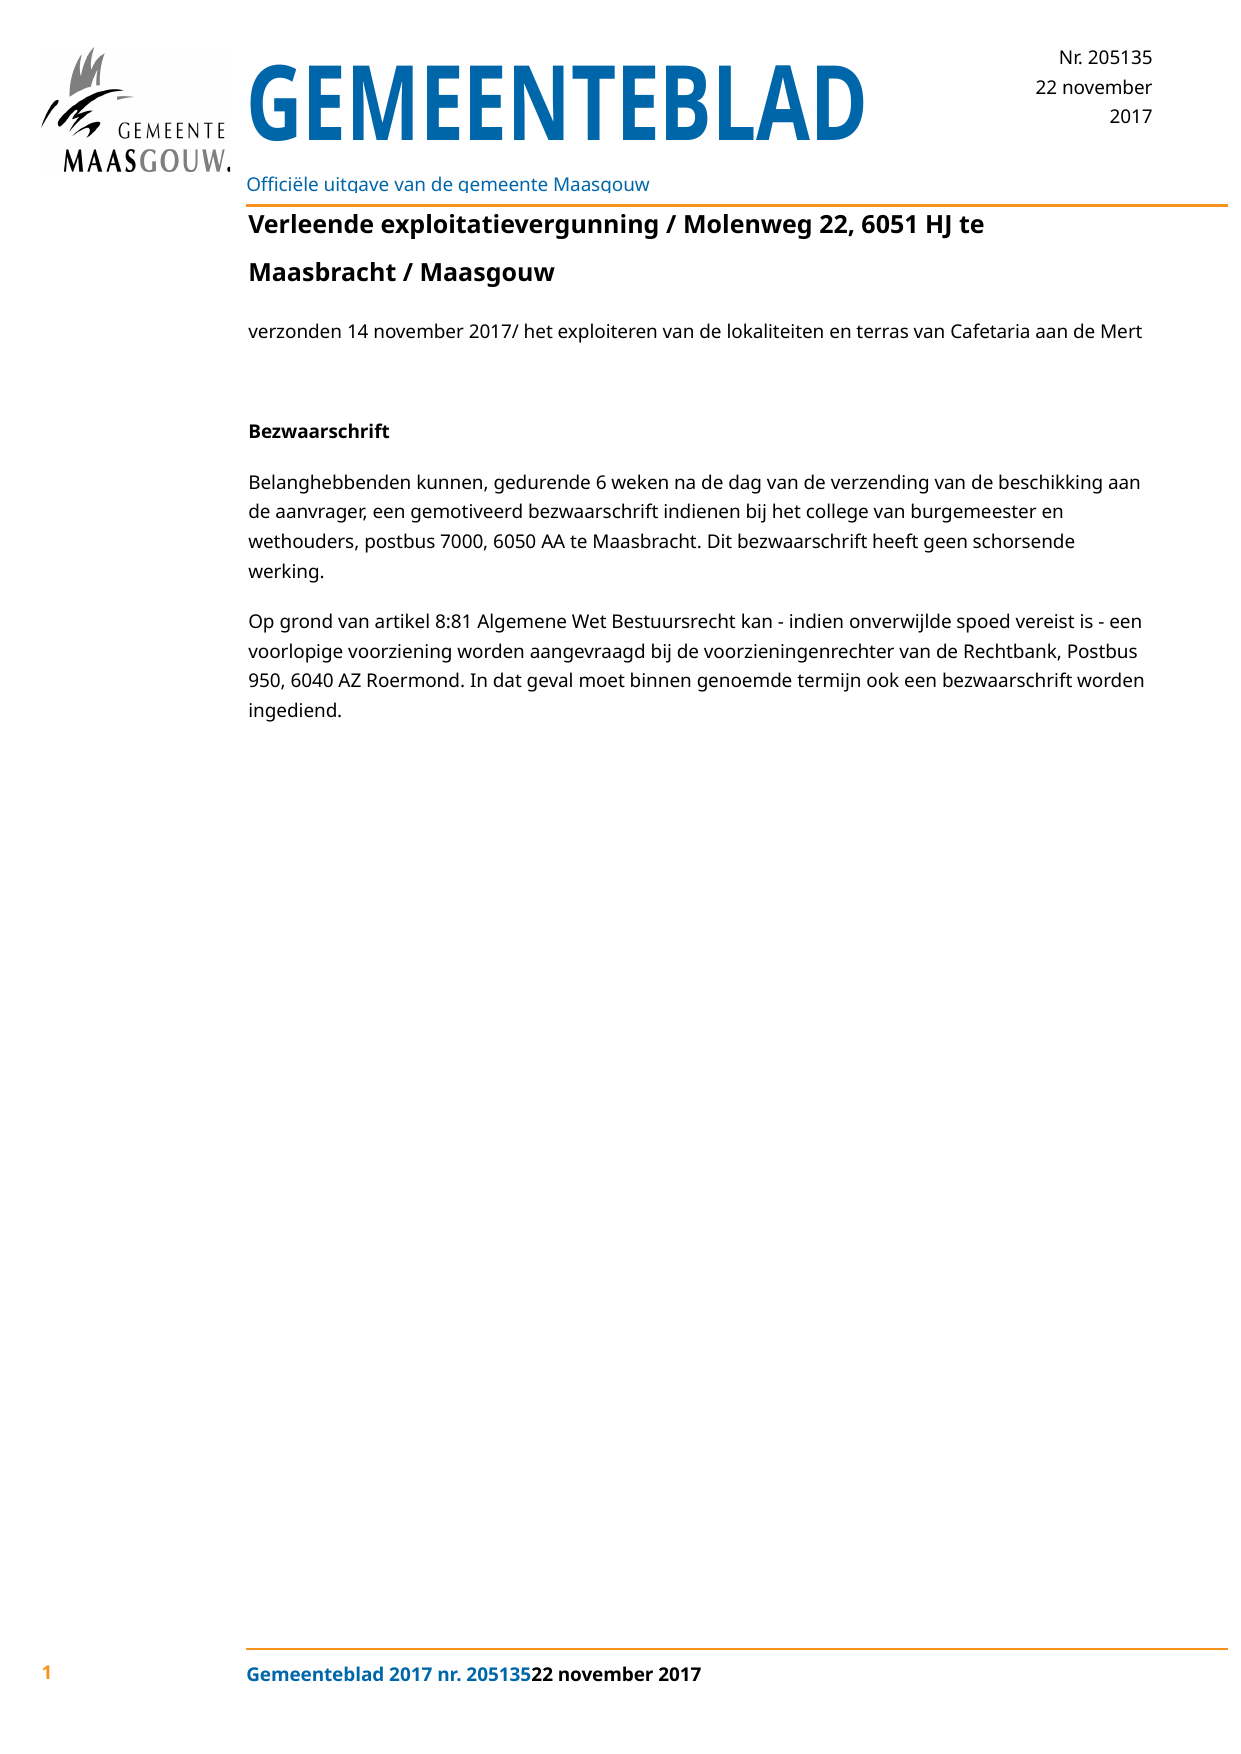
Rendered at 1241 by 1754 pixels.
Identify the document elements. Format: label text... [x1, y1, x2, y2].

text Bezwaarschrift [248, 419, 1152, 444]
picture [41, 47, 231, 172]
text Verleende exploitatievergunning / Molenweg 22, 6051 HJ te Maasbracht / Maasgouw [248, 207, 1152, 288]
text verzonden 14 november 2017/ het exploiteren van de lokaliteiten en terras van Cafetaria aan de Mert [248, 318, 1152, 344]
text Op grond van artikel 8:81 Algemene Wet Bestuursrecht kan - indien onverwijlde spoed vereist is - een voorlopige voorziening worden aangevraagd bij de voorzieningenrechter van de Rechtbank, Postbus 950, 6040 AZ Roermond. In dat geval moet binnen genoemde termijn ook een bezwaarschrift worden ingediend. [248, 608, 1152, 723]
text Belanghebbenden kunnen, gedurende 6 weken na de dag van de verzending van de beschikking aan de aanvrager, een gemotiveerd bezwaarschrift indienen bij het college van burgemeester en wethouders, postbus 7000, 6050 AA te Maasbracht. Dit bezwaarschrift heeft geen schorsende werking. [248, 469, 1152, 584]
